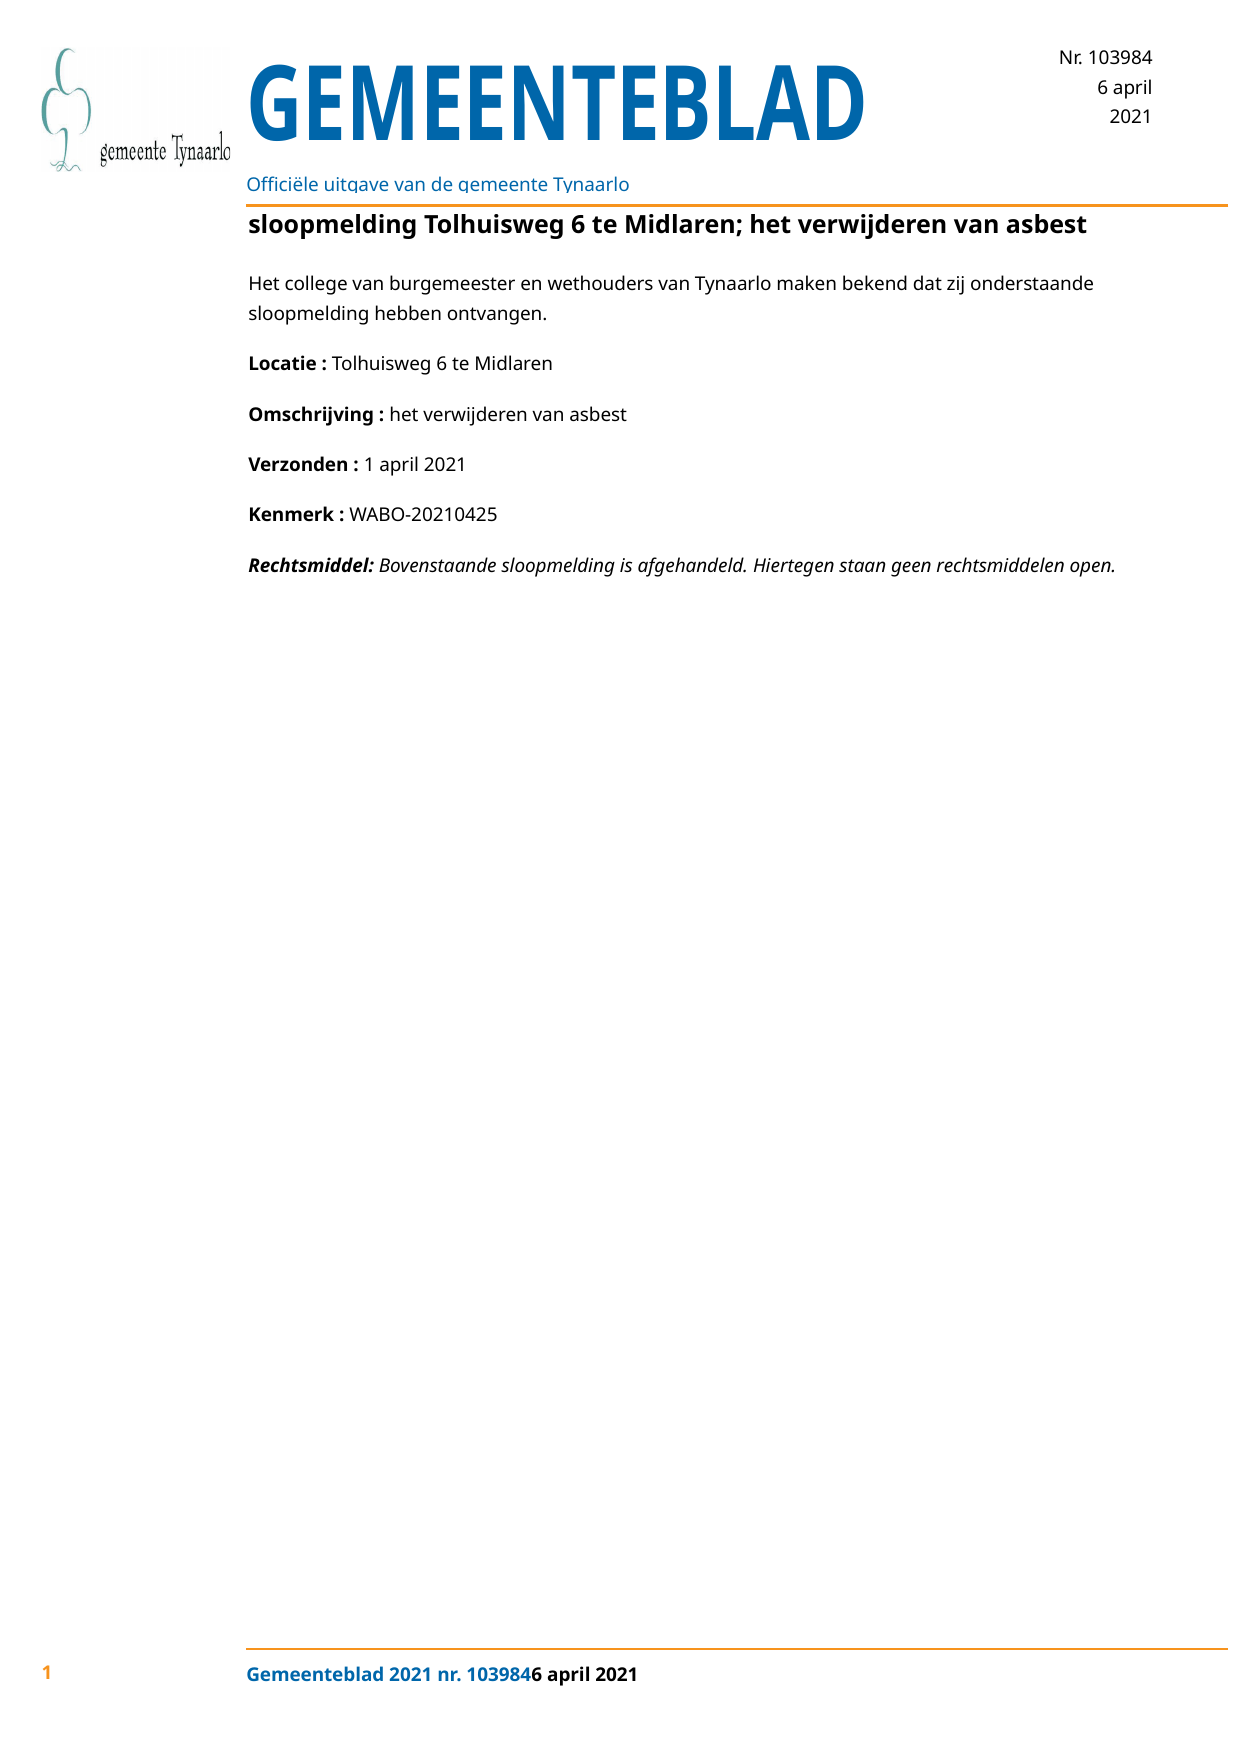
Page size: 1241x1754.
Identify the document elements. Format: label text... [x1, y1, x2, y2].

text Omschrijving : het verwijderen van asbest [248, 401, 1152, 426]
text Locatie : Tolhuisweg 6 te Midlaren [248, 350, 1152, 376]
picture [41, 47, 231, 172]
text Rechtsmiddel: Bovenstaande sloopmelding is afgehandeld. Hiertegen staan geen rechtsmiddelen open. [248, 552, 1152, 578]
text Kenmerk : WABO-20210425 [248, 502, 1152, 527]
text sloopmelding Tolhuisweg 6 te Midlaren; het verwijderen van asbest [248, 207, 1152, 241]
text Verzonden : 1 april 2021 [248, 451, 1152, 477]
text Het college van burgemeester en wethouders van Tynaarlo maken bekend dat zij onderstaande sloopmelding hebben ontvangen. [248, 270, 1152, 326]
